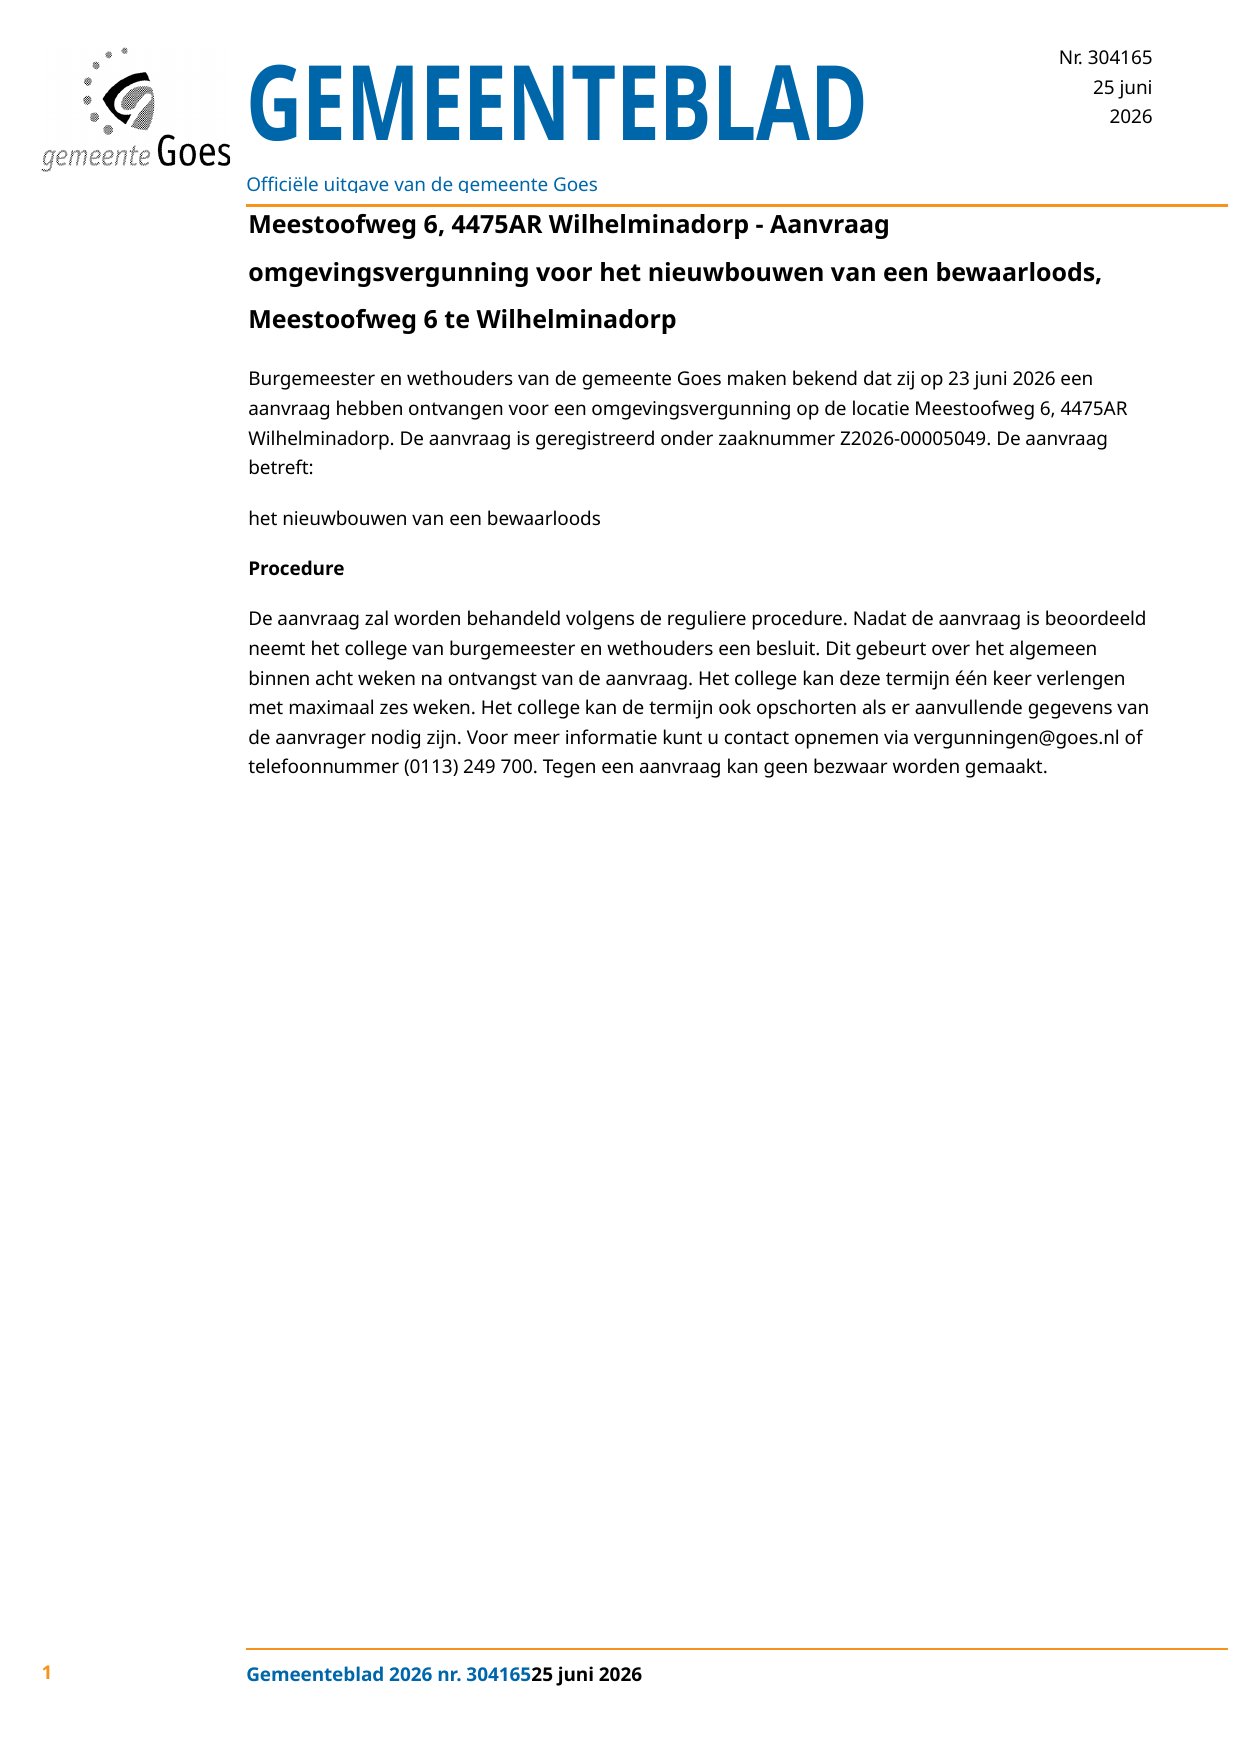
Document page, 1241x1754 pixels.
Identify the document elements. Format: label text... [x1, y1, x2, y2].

text het nieuwbouwen van een bewaarloods [248, 505, 1152, 530]
picture [41, 47, 231, 172]
text Burgemeester en wethouders van de gemeente Goes maken bekend dat zij op 23 juni 2026 een aanvraag hebben ontvangen voor een omgevingsvergunning op de locatie Meestoofweg 6, 4475AR Wilhelminadorp. De aanvraag is geregistreerd onder zaaknummer Z2026-00005049. De aanvraag betreft: [248, 366, 1152, 480]
text Meestoofweg 6, 4475AR Wilhelminadorp - Aanvraag omgevingsvergunning voor het nieuwbouwen van een bewaarloods, Meestoofweg 6 te Wilhelminadorp [248, 207, 1152, 336]
text Procedure [248, 555, 1152, 581]
text De aanvraag zal worden behandeld volgens de reguliere procedure. Nadat de aanvraag is beoordeeld neemt het college van burgemeester en wethouders een besluit. Dit gebeurt over het algemeen binnen acht weken na ontvangst van de aanvraag. Het college kan deze termijn één keer verlengen met maximaal zes weken. Het college kan de termijn ook opschorten als er aanvullende gegevens van de aanvrager nodig zijn. Voor meer informatie kunt u contact opnemen via vergunningen@goes.nl of telefoonnummer (0113) 249 700. Tegen een aanvraag kan geen bezwaar worden gemaakt. [248, 606, 1152, 779]
